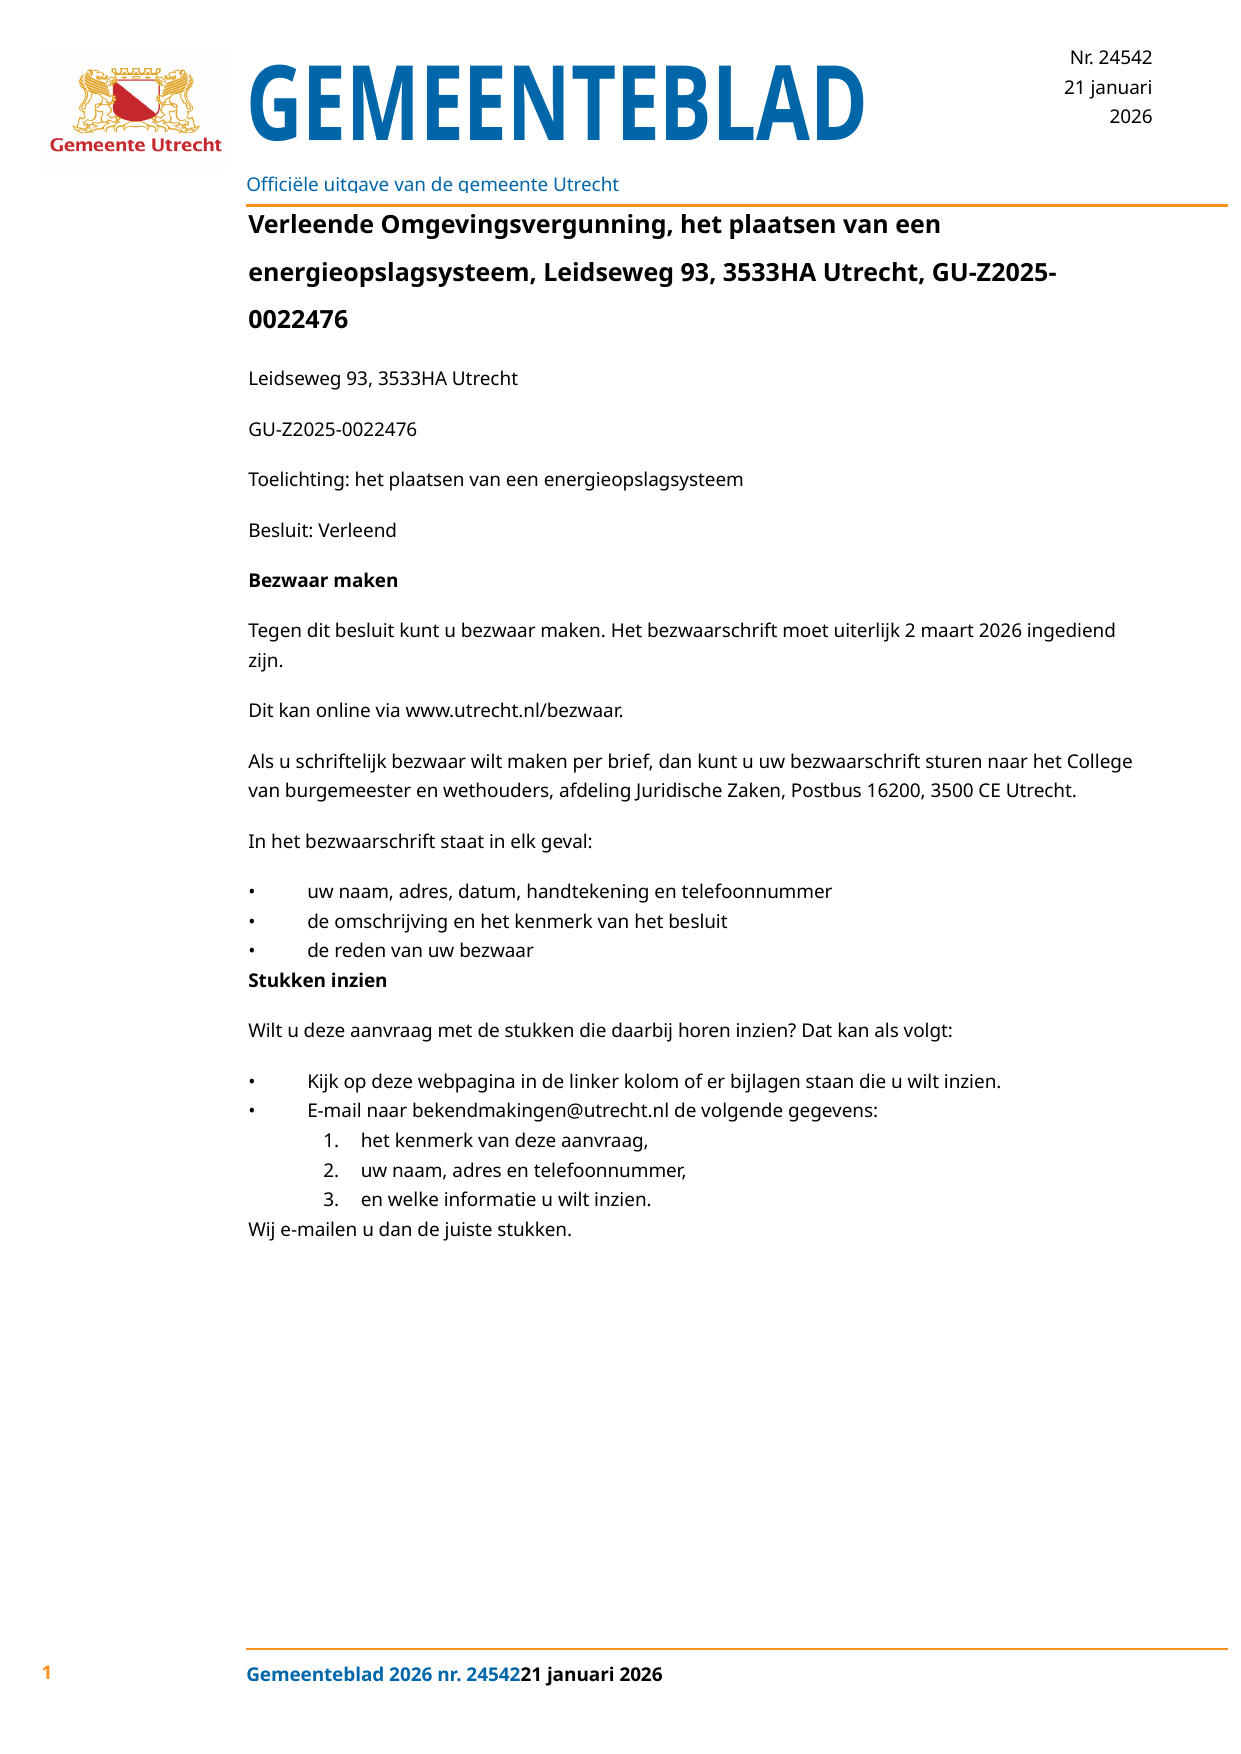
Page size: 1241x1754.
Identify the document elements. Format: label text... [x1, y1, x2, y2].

list E-mail naar bekendmakingen@utrecht.nl de volgende gegevens: [248, 1098, 1152, 1123]
text Dit kan online via www.utrecht.nl/bezwaar. [248, 698, 1152, 723]
text In het bezwaarschrift staat in elk geval: [248, 828, 1152, 854]
list uw naam, adres, datum, handtekening en telefoonnummer [248, 878, 1152, 904]
list en welke informatie u wilt inzien. [323, 1186, 1152, 1212]
text GU-Z2025-0022476 [248, 416, 1152, 442]
picture [41, 47, 231, 172]
list uw naam, adres en telefoonnummer, [323, 1157, 1152, 1182]
text Besluit: Verleend [248, 517, 1152, 542]
text Toelichting: het plaatsen van een energieopslagsysteem [248, 466, 1152, 492]
text Tegen dit besluit kunt u bezwaar maken. Het bezwaarschrift moet uiterlijk 2 maart 2026 ingediend zijn. [248, 618, 1152, 673]
text Wilt u deze aanvraag met de stukken die daarbij horen inzien? Dat kan als volgt: [248, 1018, 1152, 1043]
text Verleende Omgevingsvergunning, het plaatsen van een energieopslagsysteem, Leidseweg 93, 3533HA Utrecht, GU-Z2025-0022476 [248, 207, 1152, 336]
text Stukken inzien [248, 967, 1152, 993]
text Bezwaar maken [248, 567, 1152, 593]
list de reden van uw bezwaar [248, 938, 1152, 963]
text Wij e-mailen u dan de juiste stukken. [248, 1216, 1152, 1242]
list de omschrijving en het kenmerk van het besluit [248, 908, 1152, 934]
text Leidseweg 93, 3533HA Utrecht [248, 366, 1152, 391]
list Kijk op deze webpagina in de linker kolom of er bijlagen staan die u wilt inzien. [248, 1068, 1152, 1094]
text Als u schriftelijk bezwaar wilt maken per brief, dan kunt u uw bezwaarschrift sturen naar het College van burgemeester en wethouders, afdeling Juridische Zaken, Postbus 16200, 3500 CE Utrecht. [248, 748, 1152, 803]
list het kenmerk van deze aanvraag, [323, 1127, 1152, 1153]
